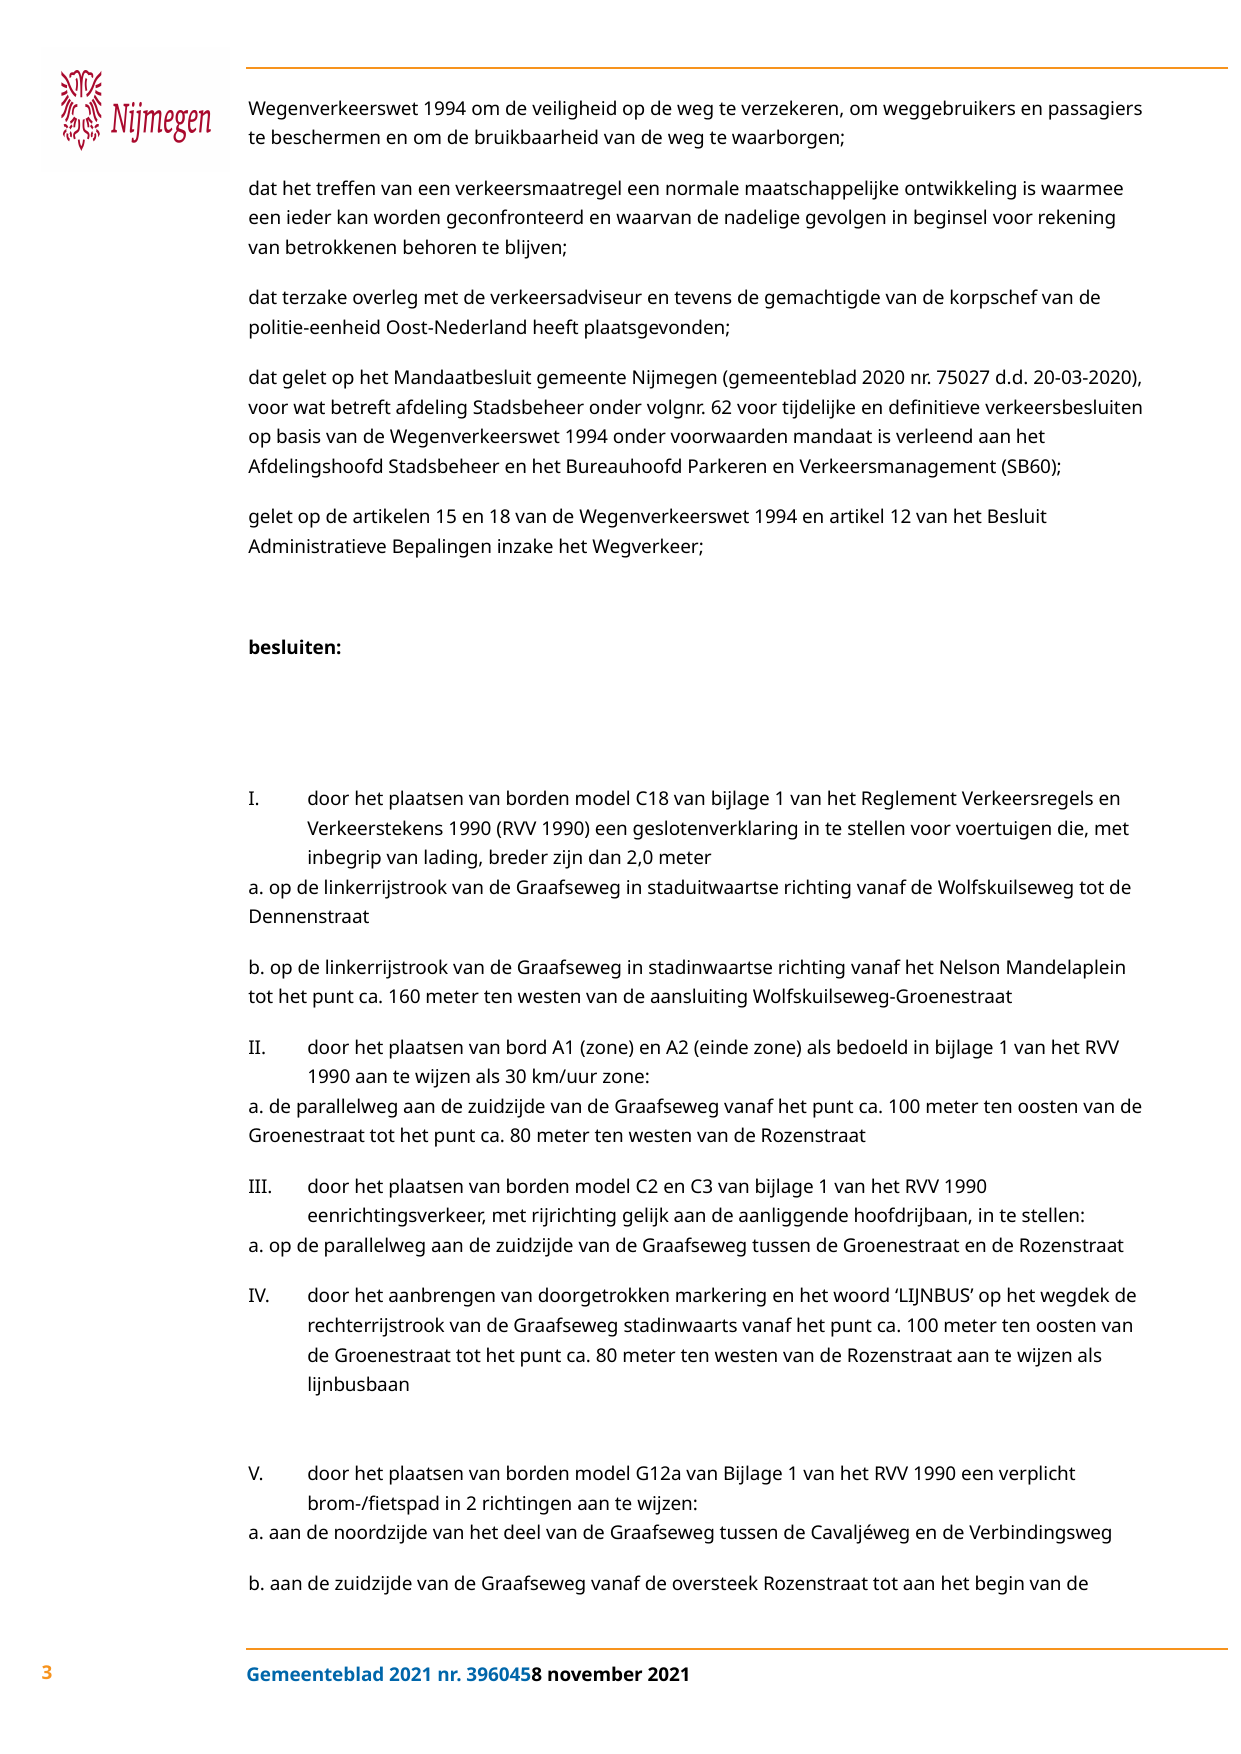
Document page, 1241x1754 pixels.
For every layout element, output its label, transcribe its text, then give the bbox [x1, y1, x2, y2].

text a. aan de noordzijde van het deel van de Graafseweg tussen de Cavaljéweg en de Verbindingsweg [248, 1519, 1152, 1545]
text dat terzake overleg met de verkeersadviseur en tevens de gemachtigde van de korpschef van de politie-eenheid Oost-Nederland heeft plaatsgevonden; [248, 284, 1152, 340]
text Wegenverkeerswet 1994 om de veiligheid op de weg te verzekeren, om weggebruikers en passagiers te beschermen en om de bruikbaarheid van de weg te waarborgen; [248, 95, 1152, 150]
list door het aanbrengen van doorgetrokken markering en het woord ‘LIJNBUS’ op het wegdek de rechterrijstrook van de Graafseweg stadinwaarts vanaf het punt ca. 100 meter ten oosten van de Groenestraat tot het punt ca. 80 meter ten westen van de Rozenstraat aan te wijzen als lijnbusbaan [248, 1283, 1152, 1397]
text b. op de linkerrijstrook van de Graafseweg in stadinwaartse richting vanaf het Nelson Mandelaplein tot het punt ca. 160 meter ten westen van de aansluiting Wolfskuilseweg-Groenestraat [248, 954, 1152, 1009]
picture [41, 47, 231, 172]
list door het plaatsen van borden model C2 en C3 van bijlage 1 van het RVV 1990 eenrichtingsverkeer, met rijrichting gelijk aan de aanliggende hoofdrijbaan, in te stellen: [248, 1173, 1152, 1228]
text b. aan de zuidzijde van de Graafseweg vanaf de oversteek Rozenstraat tot aan het begin van de [248, 1570, 1152, 1596]
text dat gelet op het Mandaatbesluit gemeente Nijmegen (gemeenteblad 2020 nr. 75027 d.d. 20-03-2020), voor wat betreft afdeling Stadsbeheer onder volgnr. 62 voor tijdelijke en definitieve verkeersbesluiten op basis van de Wegenverkeerswet 1994 onder voorwaarden mandaat is verleend aan het Afdelingshoofd Stadsbeheer en het Bureauhoofd Parkeren en Verkeersmanagement (SB60); [248, 364, 1152, 479]
text dat het treffen van een verkeersmaatregel een normale maatschappelijke ontwikkeling is waarmee een ieder kan worden geconfronteerd en waarvan de nadelige gevolgen in beginsel voor rekening van betrokkenen behoren te blijven; [248, 175, 1152, 260]
text besluiten: [248, 634, 1152, 660]
list door het plaatsen van borden model G12a van Bijlage 1 van het RVV 1990 een verplicht brom-/fietspad in 2 richtingen aan te wijzen: [248, 1460, 1152, 1516]
list door het plaatsen van bord A1 (zone) en A2 (einde zone) als bedoeld in bijlage 1 van het RVV 1990 aan te wijzen als 30 km/uur zone: [248, 1034, 1152, 1089]
text gelet op de artikelen 15 en 18 van de Wegenverkeerswet 1994 en artikel 12 van het Besluit Administratieve Bepalingen inzake het Wegverkeer; [248, 503, 1152, 559]
text a. op de linkerrijstrook van de Graafseweg in staduitwaartse richting vanaf de Wolfskuilseweg tot de Dennenstraat [248, 874, 1152, 929]
text a. op de parallelweg aan de zuidzijde van de Graafseweg tussen de Groenestraat en de Rozenstraat [248, 1232, 1152, 1258]
text a. de parallelweg aan de zuidzijde van de Graafseweg vanaf het punt ca. 100 meter ten oosten van de Groenestraat tot het punt ca. 80 meter ten westen van de Rozenstraat [248, 1093, 1152, 1148]
list door het plaatsen van borden model C18 van bijlage 1 van het Reglement Verkeersregels en Verkeerstekens 1990 (RVV 1990) een geslotenverklaring in te stellen voor voertuigen die, met inbegrip van lading, breder zijn dan 2,0 meter [248, 785, 1152, 870]
